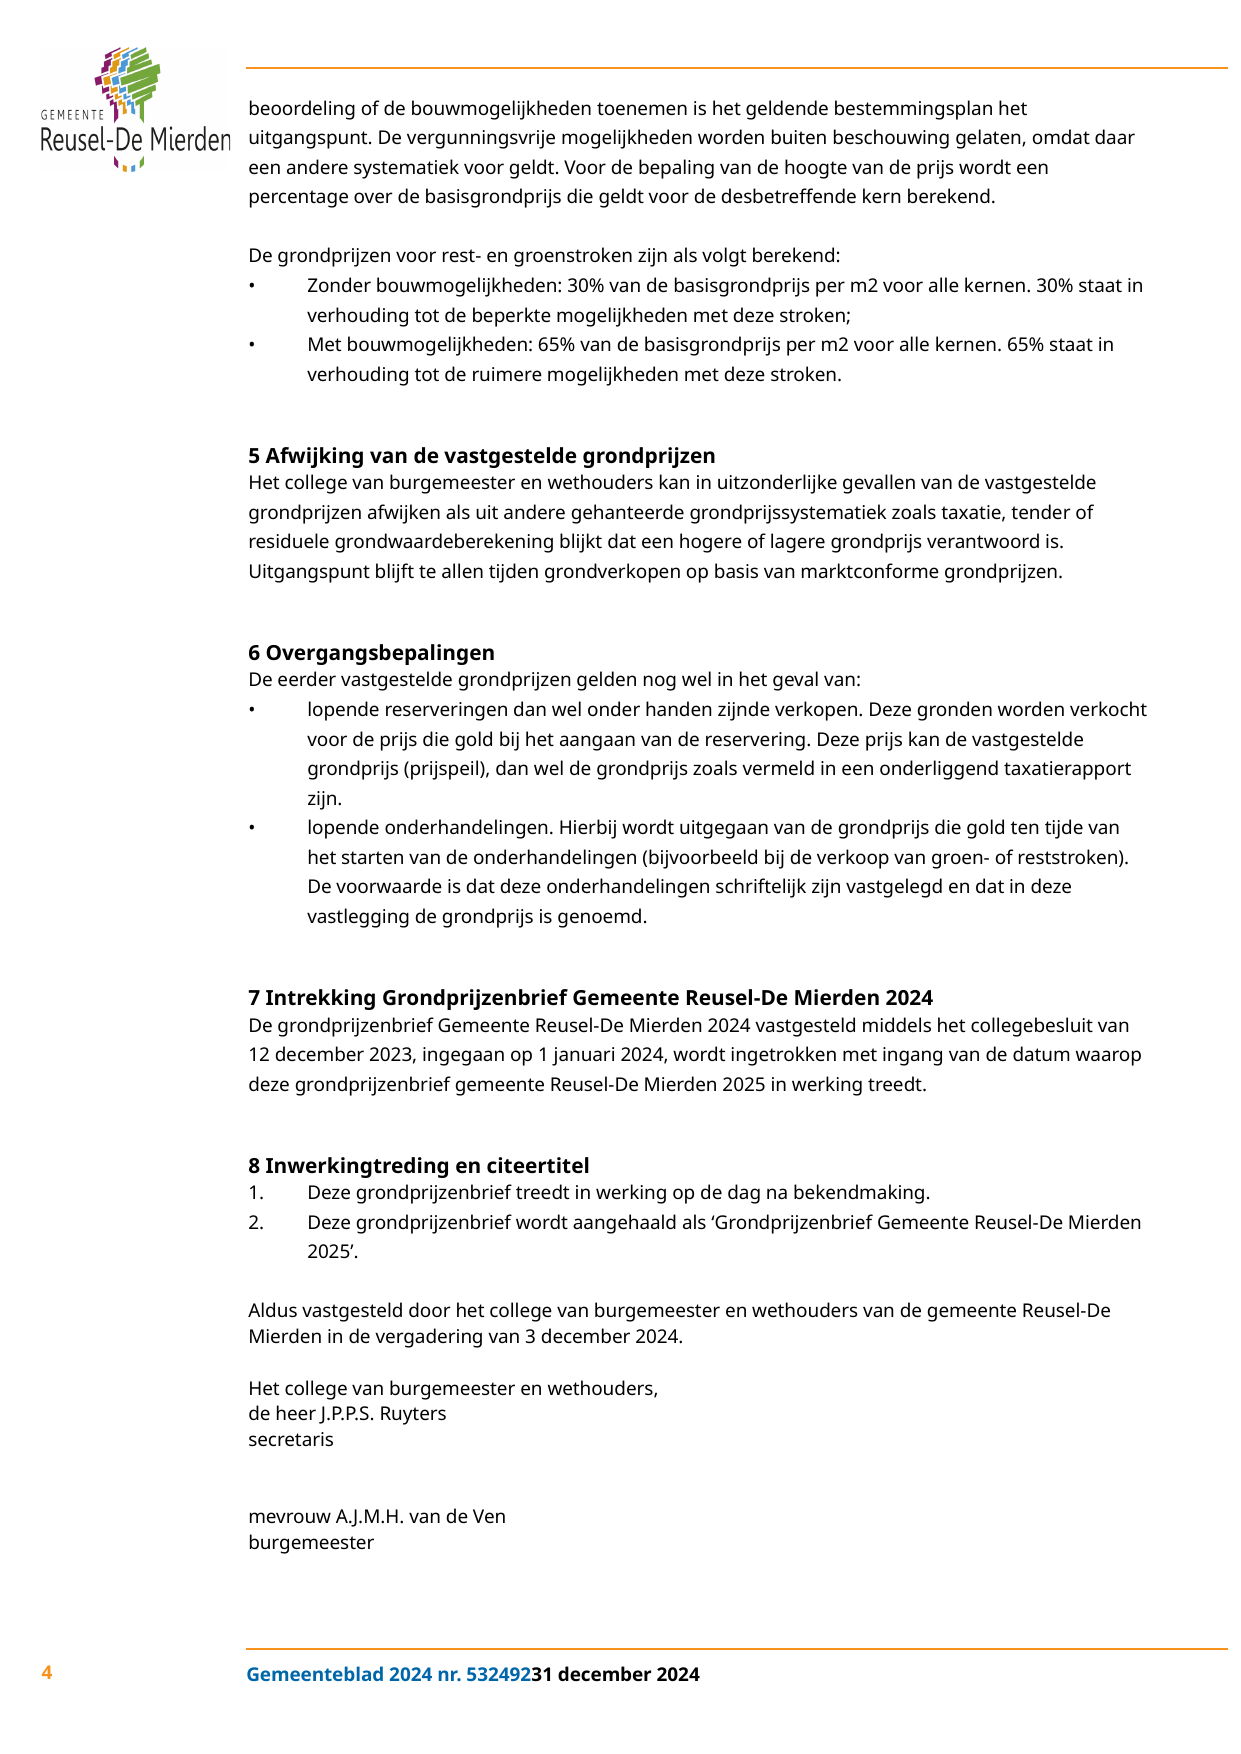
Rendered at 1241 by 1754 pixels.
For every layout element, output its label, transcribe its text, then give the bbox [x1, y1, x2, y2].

text 7 Intrekking Grondprijzenbrief Gemeente Reusel-De Mierden 2024 [248, 983, 1152, 1012]
text 6 Overgangsbepalingen [248, 638, 1152, 667]
text mevrouw A.J.M.H. van de Ven [248, 1503, 1152, 1529]
text Het college van burgemeester en wethouders, [248, 1375, 1152, 1401]
list Zonder bouwmogelijkheden: 30% van de basisgrondprijs per m2 voor alle kernen. 30% staat in verhouding tot de beperkte mogelijkheden met deze stroken; [248, 272, 1152, 328]
text De grondprijzenbrief Gemeente Reusel-De Mierden 2024 vastgesteld middels het collegebesluit van 12 december 2023, ingegaan op 1 januari 2024, wordt ingetrokken met ingang van de datum waarop deze grondprijzenbrief gemeente Reusel-De Mierden 2025 in werking treedt. [248, 1012, 1152, 1097]
list Deze grondprijzenbrief treedt in werking op de dag na bekendmaking. [248, 1179, 1152, 1205]
list Deze grondprijzenbrief wordt aangehaald als ‘Grondprijzenbrief Gemeente Reusel-De Mierden 2025’. [248, 1209, 1152, 1264]
text de heer J.P.P.S. Ruyters [248, 1401, 1152, 1426]
list Met bouwmogelijkheden: 65% van de basisgrondprijs per m2 voor alle kernen. 65% staat in verhouding tot de ruimere mogelijkheden met deze stroken. [248, 331, 1152, 387]
picture [41, 47, 231, 172]
text beoordeling of de bouwmogelijkheden toenemen is het geldende bestemmingsplan het uitgangspunt. De vergunningsvrije mogelijkheden worden buiten beschouwing gelaten, omdat daar een andere systematiek voor geldt. Voor de bepaling van de hoogte van de prijs wordt een percentage over de basisgrondprijs die geldt voor de desbetreffende kern berekend. [248, 95, 1152, 209]
list lopende onderhandelingen. Hierbij wordt uitgegaan van de grondprijs die gold ten tijde van het starten van de onderhandelingen (bijvoorbeeld bij de verkoop van groen- of reststroken). De voorwaarde is dat deze onderhandelingen schriftelijk zijn vastgelegd en dat in deze vastlegging de grondprijs is genoemd. [248, 814, 1152, 929]
text De eerder vastgestelde grondprijzen gelden nog wel in het geval van: [248, 667, 1152, 692]
list lopende reserveringen dan wel onder handen zijnde verkopen. Deze gronden worden verkocht voor de prijs die gold bij het aangaan van de reservering. Deze prijs kan de vastgestelde grondprijs (prijspeil), dan wel de grondprijs zoals vermeld in een onderliggend taxatierapport zijn. [248, 696, 1152, 811]
text secretaris [248, 1426, 1152, 1452]
text 8 Inwerkingtreding en citeertitel [248, 1151, 1152, 1179]
text De grondprijzen voor rest- en groenstroken zijn als volgt berekend: [248, 243, 1152, 268]
text Het college van burgemeester en wethouders kan in uitzonderlijke gevallen van de vastgestelde grondprijzen afwijken als uit andere gehanteerde grondprijssystematiek zoals taxatie, tender of residuele grondwaardeberekening blijkt dat een hogere of lagere grondprijs verantwoord is. Uitgangspunt blijft te allen tijden grondverkopen op basis van marktconforme grondprijzen. [248, 469, 1152, 584]
text Aldus vastgesteld door het college van burgemeester en wethouders van de gemeente Reusel-De Mierden in de vergadering van 3 december 2024. [248, 1298, 1152, 1349]
text burgemeester [248, 1529, 1152, 1555]
text 5 Afwijking van de vastgestelde grondprijzen [248, 441, 1152, 469]
